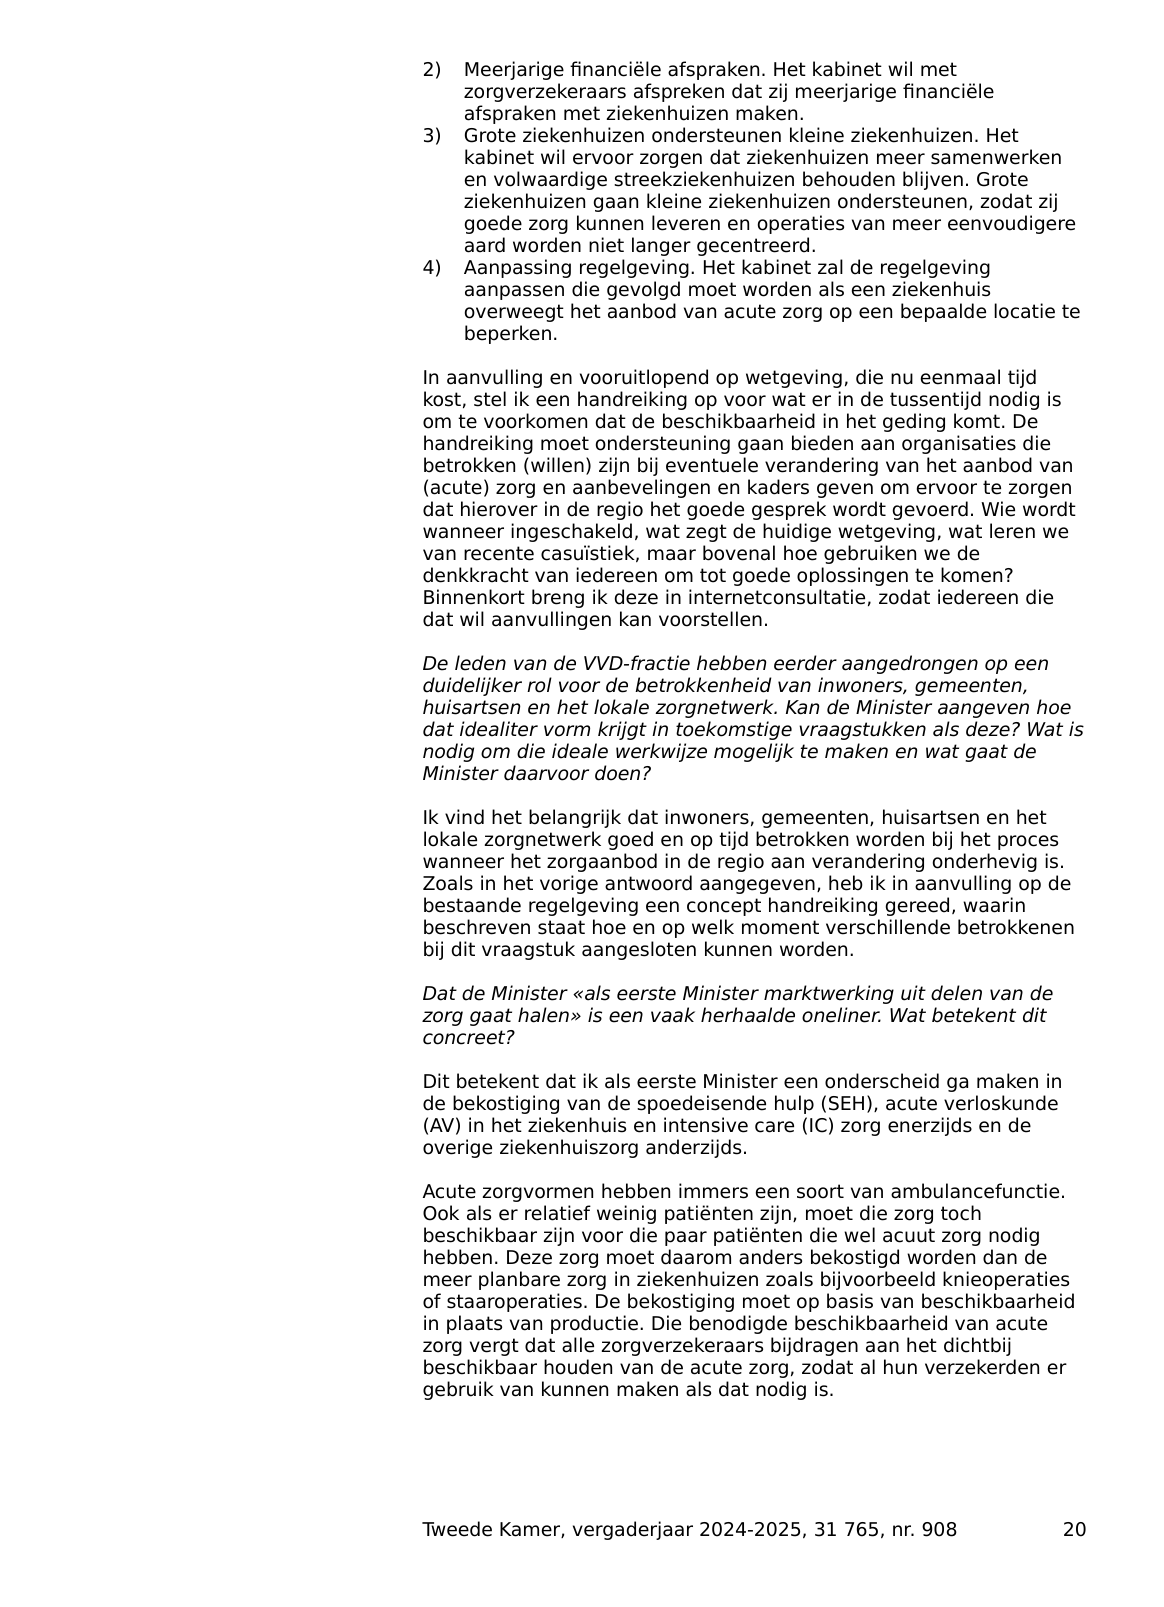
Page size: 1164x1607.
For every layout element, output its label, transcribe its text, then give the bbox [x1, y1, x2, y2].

text Dit betekent dat ik als eerste Minister een onderscheid ga maken in de bekostiging van de spoedeisende hulp (SEH), acute verloskunde (AV) in het ziekenhuis en intensive care (IC) zorg enerzijds en de overige ziekenhuiszorg anderzijds. [422, 1071, 1087, 1159]
text 2) Meerjarige financiële afspraken. Het kabinet wil met zorgverzekeraars afspreken dat zij meerjarige financiële afspraken met ziekenhuizen maken. [422, 59, 1087, 125]
text 4) Aanpassing regelgeving. Het kabinet zal de regelgeving aanpassen die gevolgd moet worden als een ziekenhuis overweegt het aanbod van acute zorg op een bepaalde locatie te beperken. [422, 257, 1087, 345]
text Acute zorgvormen hebben immers een soort van ambulancefunctie. Ook als er relatief weinig patiënten zijn, moet die zorg toch beschikbaar zijn voor die paar patiënten die wel acuut zorg nodig hebben. Deze zorg moet daarom anders bekostigd worden dan de meer planbare zorg in ziekenhuizen zoals bijvoorbeeld knieoperaties of staaroperaties. De bekostiging moet op basis van beschikbaarheid in plaats van productie. Die benodigde beschikbaarheid van acute zorg vergt dat alle zorgverzekeraars bijdragen aan het dichtbij beschikbaar houden van de acute zorg, zodat al hun verzekerden er gebruik van kunnen maken als dat nodig is. [422, 1181, 1087, 1401]
text Dat de Minister «als eerste Minister marktwerking uit delen van de zorg gaat halen» is een vaak herhaalde oneliner. Wat betekent dit concreet? [422, 983, 1087, 1049]
text 3) Grote ziekenhuizen ondersteunen kleine ziekenhuizen. Het kabinet wil ervoor zorgen dat ziekenhuizen meer samenwerken en volwaardige streekziekenhuizen behouden blijven. Grote ziekenhuizen gaan kleine ziekenhuizen ondersteunen, zodat zij goede zorg kunnen leveren en operaties van meer eenvoudigere aard worden niet langer gecentreerd. [422, 125, 1087, 257]
text Ik vind het belangrijk dat inwoners, gemeenten, huisartsen en het lokale zorgnetwerk goed en op tijd betrokken worden bij het proces wanneer het zorgaanbod in de regio aan verandering onderhevig is. Zoals in het vorige antwoord aangegeven, heb ik in aanvulling op de bestaande regelgeving een concept handreiking gereed, waarin beschreven staat hoe en op welk moment verschillende betrokkenen bij dit vraagstuk aangesloten kunnen worden. [422, 807, 1087, 961]
text De leden van de VVD-fractie hebben eerder aangedrongen op een duidelijker rol voor de betrokkenheid van inwoners, gemeenten, huisartsen en het lokale zorgnetwerk. Kan de Minister aangeven hoe dat idealiter vorm krijgt in toekomstige vraagstukken als deze? Wat is nodig om die ideale werkwijze mogelijk te maken en wat gaat de Minister daarvoor doen? [422, 653, 1087, 785]
text In aanvulling en vooruitlopend op wetgeving, die nu eenmaal tijd kost, stel ik een handreiking op voor wat er in de tussentijd nodig is om te voorkomen dat de beschikbaarheid in het geding komt. De handreiking moet ondersteuning gaan bieden aan organisaties die betrokken (willen) zijn bij eventuele verandering van het aanbod van (acute) zorg en aanbevelingen en kaders geven om ervoor te zorgen dat hierover in de regio het goede gesprek wordt gevoerd. Wie wordt wanneer ingeschakeld, wat zegt de huidige wetgeving, wat leren we van recente casuïstiek, maar bovenal hoe gebruiken we de denkkracht van iedereen om tot goede oplossingen te komen? Binnenkort breng ik deze in internetconsultatie, zodat iedereen die dat wil aanvullingen kan voorstellen. [422, 367, 1087, 631]
